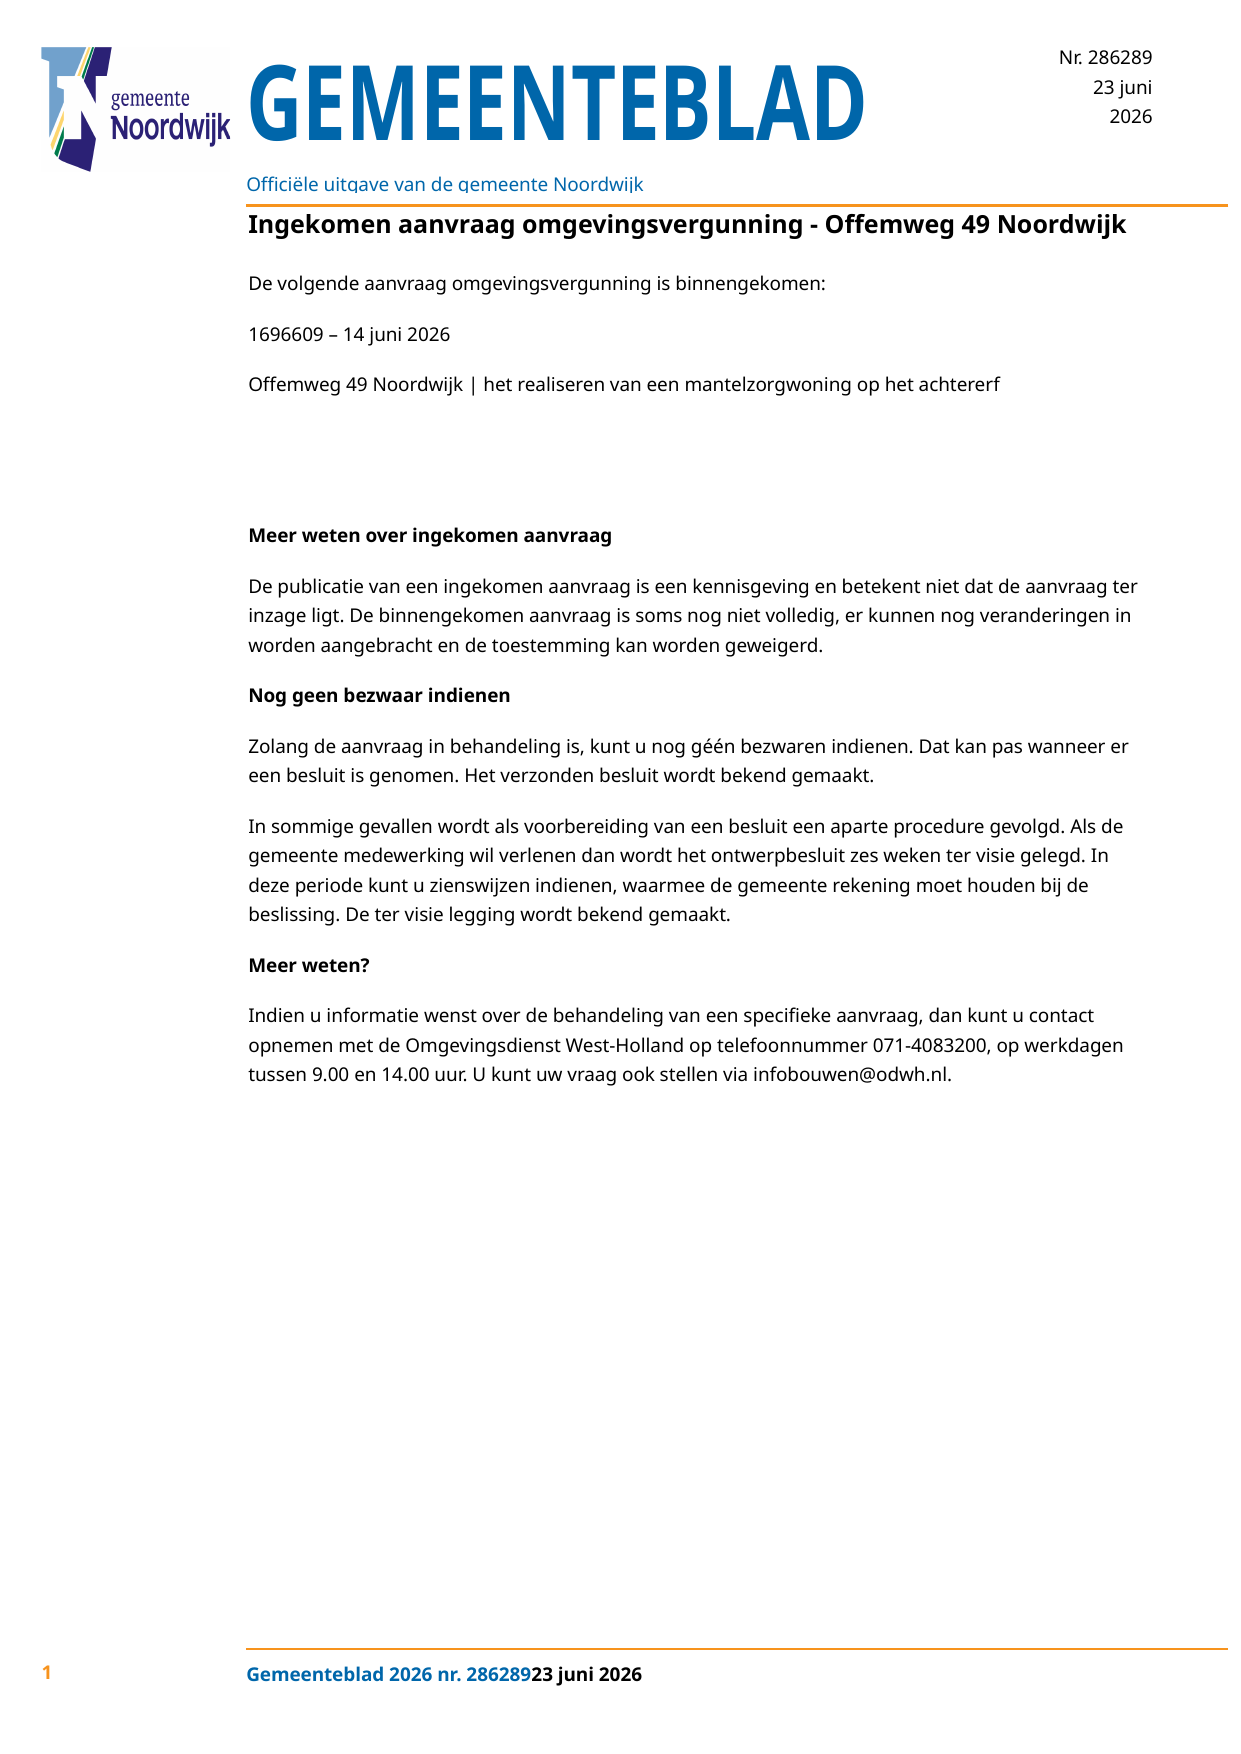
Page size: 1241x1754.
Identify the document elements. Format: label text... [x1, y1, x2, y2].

text De volgende aanvraag omgevingsvergunning is binnengekomen: [248, 270, 1152, 296]
text Ingekomen aanvraag omgevingsvergunning - Offemweg 49 Noordwijk [248, 207, 1152, 241]
text Nog geen bezwaar indienen [248, 682, 1152, 708]
text In sommige gevallen wordt als voorbereiding van een besluit een aparte procedure gevolgd. Als de gemeente medewerking wil verlenen dan wordt het ontwerpbesluit zes weken ter visie gelegd. In deze periode kunt u zienswijzen indienen, waarmee de gemeente rekening moet houden bij de beslissing. De ter visie legging wordt bekend gemaakt. [248, 813, 1152, 927]
text Offemweg 49 Noordwijk | het realiseren van een mantelzorgwoning op het achtererf [248, 371, 1152, 397]
text Meer weten? [248, 952, 1152, 978]
picture [41, 47, 231, 172]
text Zolang de aanvraag in behandeling is, kunt u nog géén bezwaren indienen. Dat kan pas wanneer er een besluit is genomen. Het verzonden besluit wordt bekend gemaakt. [248, 733, 1152, 788]
text Indien u informatie wenst over de behandeling van een specifieke aanvraag, dan kunt u contact opnemen met de Omgevingsdienst West-Holland op telefoonnummer 071-4083200, op werkdagen tussen 9.00 en 14.00 uur. U kunt uw vraag ook stellen via infobouwen@odwh.nl. [248, 1002, 1152, 1087]
text De publicatie van een ingekomen aanvraag is een kennisgeving en betekent niet dat de aanvraag ter inzage ligt. De binnengekomen aanvraag is soms nog niet volledig, er kunnen nog veranderingen in worden aangebracht en de toestemming kan worden geweigerd. [248, 573, 1152, 658]
text 1696609 – 14 juni 2026 [248, 321, 1152, 346]
text Meer weten over ingekomen aanvraag [248, 522, 1152, 548]
